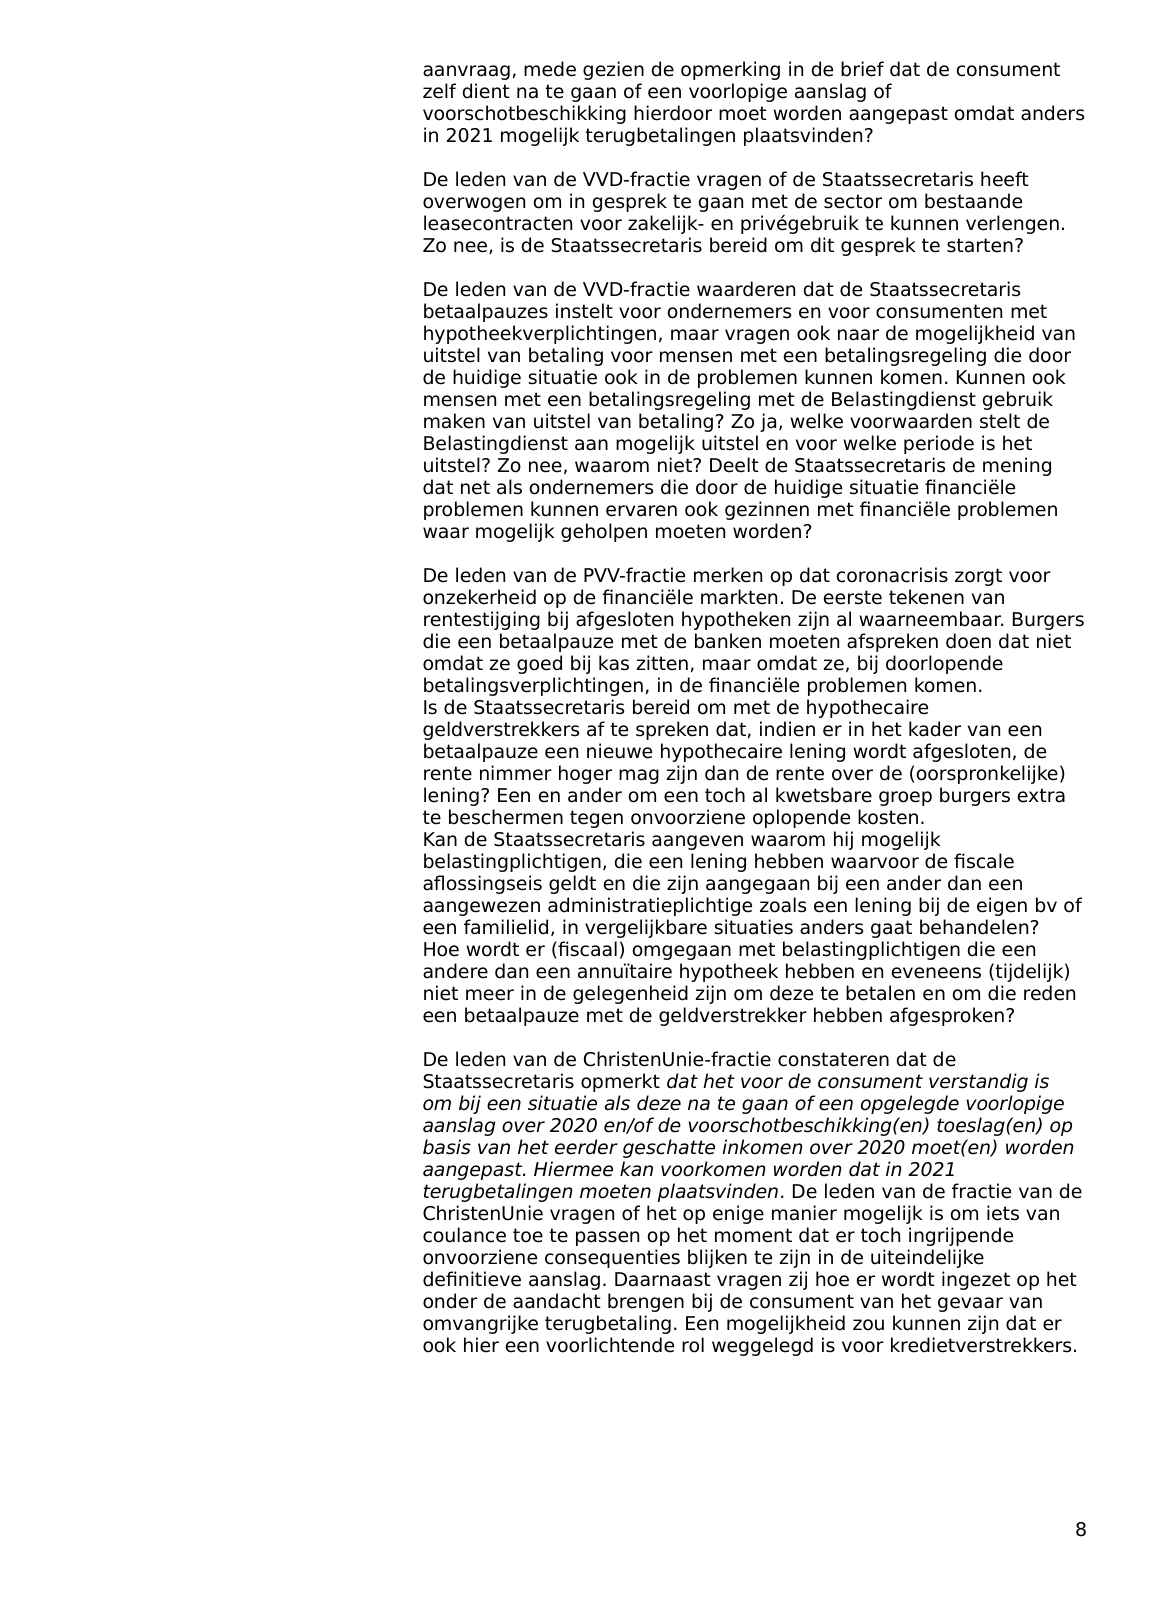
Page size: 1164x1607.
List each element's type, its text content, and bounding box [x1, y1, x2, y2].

text Is de Staatssecretaris bereid om met de hypothecaire geldverstrekkers af te spreken dat, indien er in het kader van een betaalpauze een nieuwe hypothecaire lening wordt afgesloten, de rente nimmer hoger mag zijn dan de rente over de (oorspronkelijke) lening? Een en ander om een toch al kwetsbare groep burgers extra te beschermen tegen onvoorziene oplopende kosten. [422, 697, 1087, 829]
text Hoe wordt er (fiscaal) omgegaan met belastingplichtigen die een andere dan een annuïtaire hypotheek hebben en eveneens (tijdelijk) niet meer in de gelegenheid zijn om deze te betalen en om die reden een betaalpauze met de geldverstrekker hebben afgesproken? [422, 939, 1087, 1027]
text Kan de Staatssecretaris aangeven waarom hij mogelijk belastingplichtigen, die een lening hebben waarvoor de fiscale aflossingseis geldt en die zijn aangegaan bij een ander dan een aangewezen administratieplichtige zoals een lening bij de eigen bv of een familielid, in vergelijkbare situaties anders gaat behandelen? [422, 829, 1087, 939]
text De leden van de VVD-fractie waarderen dat de Staatssecretaris betaalpauzes instelt voor ondernemers en voor consumenten met hypotheekverplichtingen, maar vragen ook naar de mogelijkheid van uitstel van betaling voor mensen met een betalingsregeling die door de huidige situatie ook in de problemen kunnen komen. Kunnen ook mensen met een betalingsregeling met de Belastingdienst gebruik maken van uitstel van betaling? Zo ja, welke voorwaarden stelt de Belastingdienst aan mogelijk uitstel en voor welke periode is het uitstel? Zo nee, waarom niet? Deelt de Staatssecretaris de mening dat net als ondernemers die door de huidige situatie financiële problemen kunnen ervaren ook gezinnen met financiële problemen waar mogelijk geholpen moeten worden? [422, 279, 1087, 543]
text aanvraag, mede gezien de opmerking in de brief dat de consument zelf dient na te gaan of een voorlopige aanslag of voorschotbeschikking hierdoor moet worden aangepast omdat anders in 2021 mogelijk terugbetalingen plaatsvinden? [422, 59, 1087, 147]
text De leden van de VVD-fractie vragen of de Staatssecretaris heeft overwogen om in gesprek te gaan met de sector om bestaande leasecontracten voor zakelijk- en privégebruik te kunnen verlengen. Zo nee, is de Staatssecretaris bereid om dit gesprek te starten? [422, 169, 1087, 257]
text De leden van de ChristenUnie-fractie constateren dat de Staatssecretaris opmerkt dat het voor de consument verstandig is om bij een situatie als deze na te gaan of een opgelegde voorlopige aanslag over 2020 en/of de voorschotbeschikking(en) toeslag(en) op basis van het eerder geschatte inkomen over 2020 moet(en) worden aangepast. Hiermee kan voorkomen worden dat in 2021 terugbetalingen moeten plaatsvinden. De leden van de fractie van de ChristenUnie vragen of het op enige manier mogelijk is om iets van coulance toe te passen op het moment dat er toch ingrijpende onvoorziene consequenties blijken te zijn in de uiteindelijke definitieve aanslag. Daarnaast vragen zij hoe er wordt ingezet op het onder de aandacht brengen bij de consument van het gevaar van omvangrijke terugbetaling. Een mogelijkheid zou kunnen zijn dat er ook hier een voorlichtende rol weggelegd is voor kredietverstrekkers. [422, 1049, 1087, 1357]
text De leden van de PVV-fractie merken op dat coronacrisis zorgt voor onzekerheid op de financiële markten. De eerste tekenen van rentestijging bij afgesloten hypotheken zijn al waarneembaar. Burgers die een betaalpauze met de banken moeten afspreken doen dat niet omdat ze goed bij kas zitten, maar omdat ze, bij doorlopende betalingsverplichtingen, in de financiële problemen komen. [422, 565, 1087, 697]
